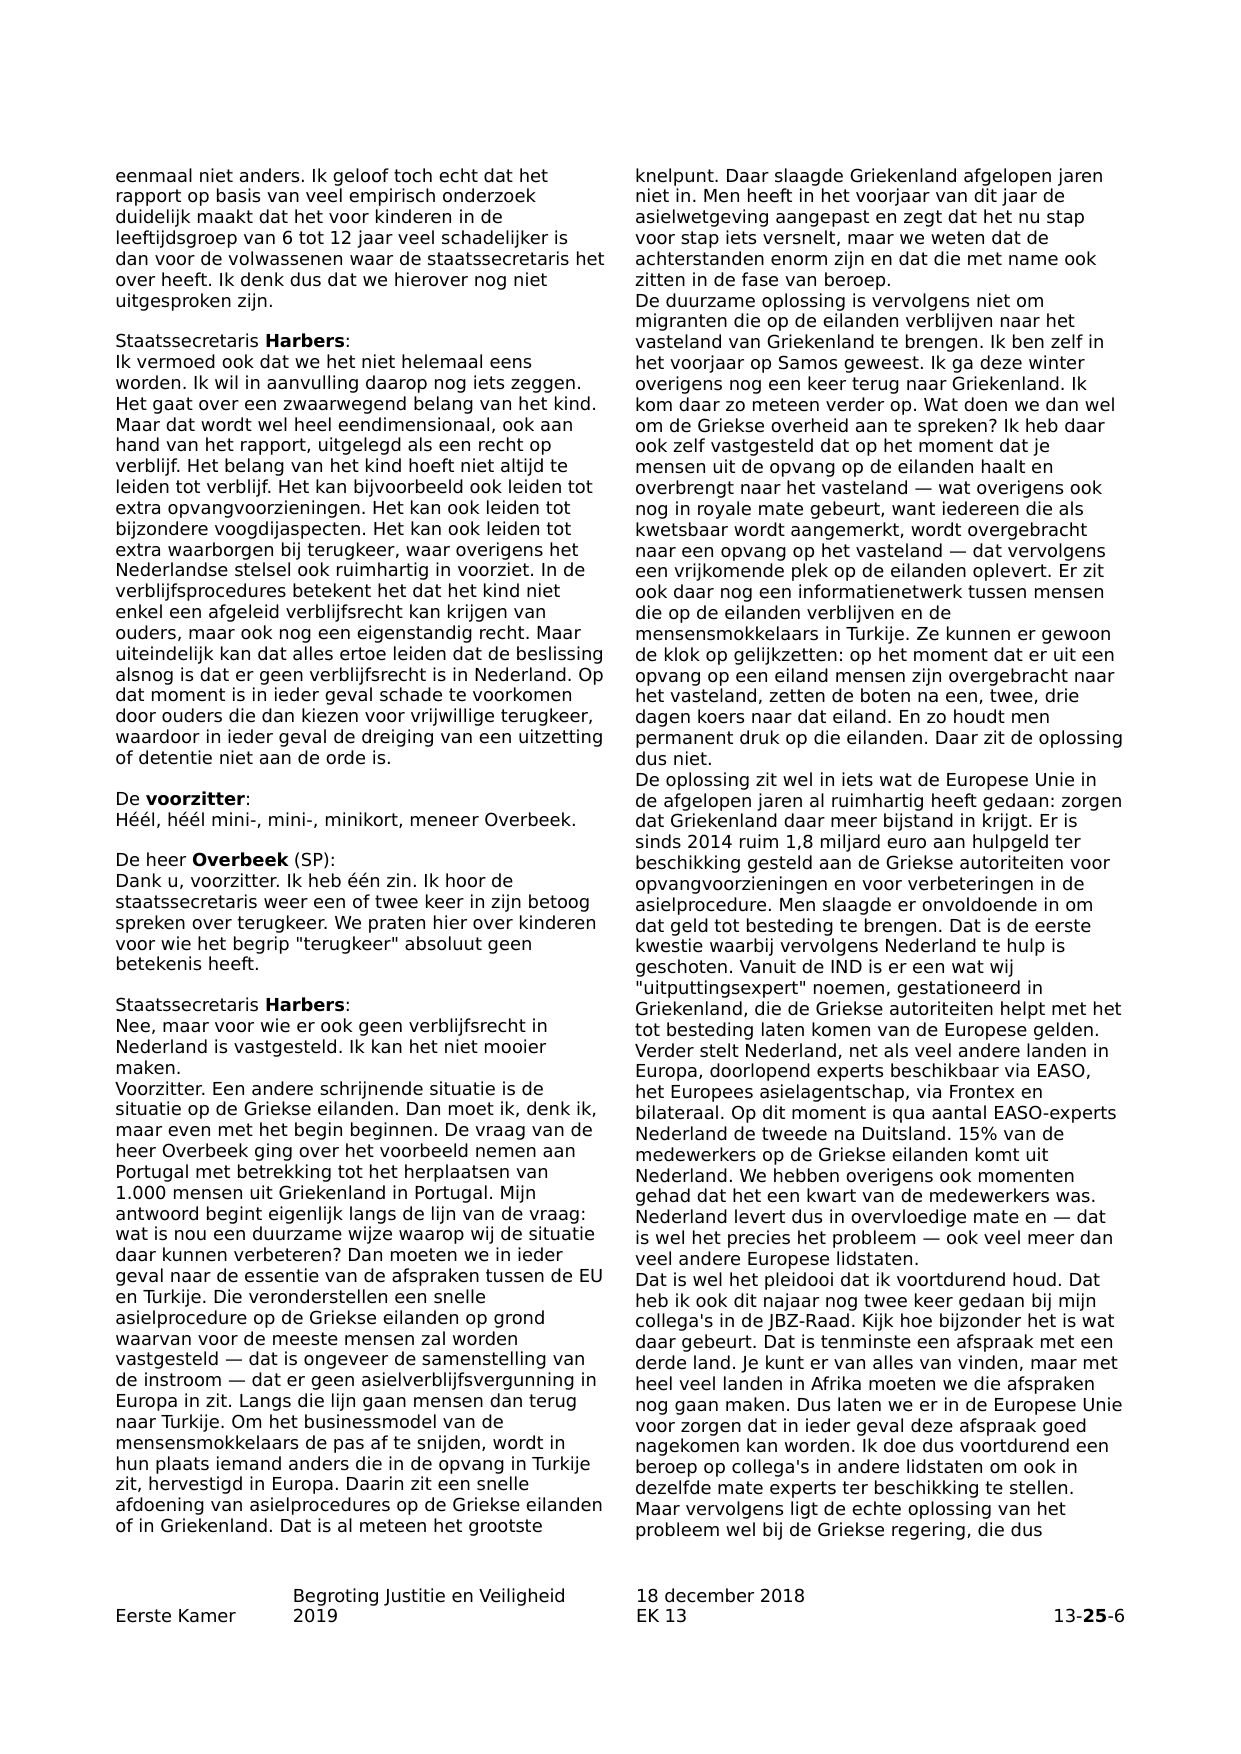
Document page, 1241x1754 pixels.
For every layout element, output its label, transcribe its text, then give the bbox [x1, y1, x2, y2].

text Nee, maar voor wie er ook geen verblijfsrecht in Nederland is vastgesteld. Ik kan het niet mooier maken. [115, 1016, 605, 1078]
text De voorzitter: [115, 788, 605, 809]
text Dat is wel het pleidooi dat ik voortdurend houd. Dat heb ik ook dit najaar nog twee keer gedaan bij mijn collega's in de JBZ-Raad. Kijk hoe bijzonder het is wat daar gebeurt. Dat is tenminste een afspraak met een derde land. Je kunt er van alles van vinden, maar met heel veel landen in Afrika moeten we die afspraken nog gaan maken. Dus laten we er in de Europese Unie voor zorgen dat in ieder geval deze afspraak goed nagekomen kan worden. Ik doe dus voortdurend een beroep op collega's in andere lidstaten om ook in dezelfde mate experts ter beschikking te stellen. [635, 1269, 1125, 1499]
text eenmaal niet anders. Ik geloof toch echt dat het rapport op basis van veel empirisch onderzoek duidelijk maakt dat het voor kinderen in de leeftijdsgroep van 6 tot 12 jaar veel schadelijker is dan voor de volwassenen waar de staatssecretaris het over heeft. Ik denk dus dat we hierover nog niet uitgesproken zijn. [115, 165, 605, 311]
text Voorzitter. Een andere schrijnende situatie is de situatie op de Griekse eilanden. Dan moet ik, denk ik, maar even met het begin beginnen. De vraag van de heer Overbeek ging over het voorbeeld nemen aan Portugal met betrekking tot het herplaatsen van 1.000 mensen uit Griekenland in Portugal. Mijn antwoord begint eigenlijk langs de lijn van de vraag: wat is nou een duurzame wijze waarop wij de situatie daar kunnen verbeteren? Dan moeten we in ieder geval naar de essentie van de afspraken tussen de EU en Turkije. Die veronderstellen een snelle asielprocedure op de Griekse eilanden op grond waarvan voor de meeste mensen zal worden vastgesteld — dat is ongeveer de samenstelling van de instroom — dat er geen asielverblijfsvergunning in Europa in zit. Langs die lijn gaan mensen dan terug naar Turkije. Om het businessmodel van de mensensmokkelaars de pas af te snijden, wordt in hun plaats iemand anders die in de opvang in Turkije zit, hervestigd in Europa. Daarin zit een snelle afdoening van asielprocedures op de Griekse eilanden of in Griekenland. Dat is al meteen het grootste [115, 1078, 605, 1537]
text De oplossing zit wel in iets wat de Europese Unie in de afgelopen jaren al ruimhartig heeft gedaan: zorgen dat Griekenland daar meer bijstand in krijgt. Er is sinds 2014 ruim 1,8 miljard euro aan hulpgeld ter beschikking gesteld aan de Griekse autoriteiten voor opvangvoorzieningen en voor verbeteringen in de asielprocedure. Men slaagde er onvoldoende in om dat geld tot besteding te brengen. Dat is de eerste kwestie waarbij vervolgens Nederland te hulp is geschoten. Vanuit de IND is er een wat wij "uitputtingsexpert" noemen, gestationeerd in Griekenland, die de Griekse autoriteiten helpt met het tot besteding laten komen van de Europese gelden. Verder stelt Nederland, net als veel andere landen in Europa, doorlopend experts beschikbaar via EASO, het Europees asielagentschap, via Frontex en bilateraal. Op dit moment is qua aantal EASO-experts Nederland de tweede na Duitsland. 15% van de medewerkers op de Griekse eilanden komt uit Nederland. We hebben overigens ook momenten gehad dat het een kwart van de medewerkers was. Nederland levert dus in overvloedige mate en — dat is wel het precies het probleem — ook veel meer dan veel andere Europese lidstaten. [635, 769, 1125, 1269]
text Staatssecretaris Harbers: [115, 995, 605, 1016]
text De duurzame oplossing is vervolgens niet om migranten die op de eilanden verblijven naar het vasteland van Griekenland te brengen. Ik ben zelf in het voorjaar op Samos geweest. Ik ga deze winter overigens nog een keer terug naar Griekenland. Ik kom daar zo meteen verder op. Wat doen we dan wel om de Griekse overheid aan te spreken? Ik heb daar ook zelf vastgesteld dat op het moment dat je mensen uit de opvang op de eilanden haalt en overbrengt naar het vasteland — wat overigens ook nog in royale mate gebeurt, want iedereen die als kwetsbaar wordt aangemerkt, wordt overgebracht naar een opvang op het vasteland — dat vervolgens een vrijkomende plek op de eilanden oplevert. Er zit ook daar nog een informatienetwerk tussen mensen die op de eilanden verblijven en de mensensmokkelaars in Turkije. Ze kunnen er gewoon de klok op gelijkzetten: op het moment dat er uit een opvang op een eiland mensen zijn overgebracht naar het vasteland, zetten de boten na een, twee, drie dagen koers naar dat eiland. En zo houdt men permanent druk op die eilanden. Daar zit de oplossing dus niet. [635, 290, 1125, 769]
text Dank u, voorzitter. Ik heb één zin. Ik hoor de staatssecretaris weer een of twee keer in zijn betoog spreken over terugkeer. We praten hier over kinderen voor wie het begrip "terugkeer" absoluut geen betekenis heeft. [115, 871, 605, 975]
text knelpunt. Daar slaagde Griekenland afgelopen jaren niet in. Men heeft in het voorjaar van dit jaar de asielwetgeving aangepast en zegt dat het nu stap voor stap iets versnelt, maar we weten dat de achterstanden enorm zijn en dat die met name ook zitten in de fase van beroep. [635, 165, 1125, 290]
text Ik vermoed ook dat we het niet helemaal eens worden. Ik wil in aanvulling daarop nog iets zeggen. Het gaat over een zwaarwegend belang van het kind. Maar dat wordt wel heel eendimensionaal, ook aan hand van het rapport, uitgelegd als een recht op verblijf. Het belang van het kind hoeft niet altijd te leiden tot verblijf. Het kan bijvoorbeeld ook leiden tot extra opvangvoorzieningen. Het kan ook leiden tot bijzondere voogdijaspecten. Het kan ook leiden tot extra waarborgen bij terugkeer, waar overigens het Nederlandse stelsel ook ruimhartig in voorziet. In de verblijfsprocedures betekent het dat het kind niet enkel een afgeleid verblijfsrecht kan krijgen van ouders, maar ook nog een eigenstandig recht. Maar uiteindelijk kan dat alles ertoe leiden dat de beslissing alsnog is dat er geen verblijfsrecht is in Nederland. Op dat moment is in ieder geval schade te voorkomen door ouders die dan kiezen voor vrijwillige terugkeer, waardoor in ieder geval de dreiging van een uitzetting of detentie niet aan de orde is. [115, 352, 605, 768]
text Héél, héél mini-, mini-, minikort, meneer Overbeek. [115, 809, 605, 830]
text De heer Overbeek (SP): [115, 850, 605, 871]
text Staatssecretaris Harbers: [115, 331, 605, 352]
text Maar vervolgens ligt de echte oplossing van het probleem wel bij de Griekse regering, die dus [635, 1499, 1125, 1540]
